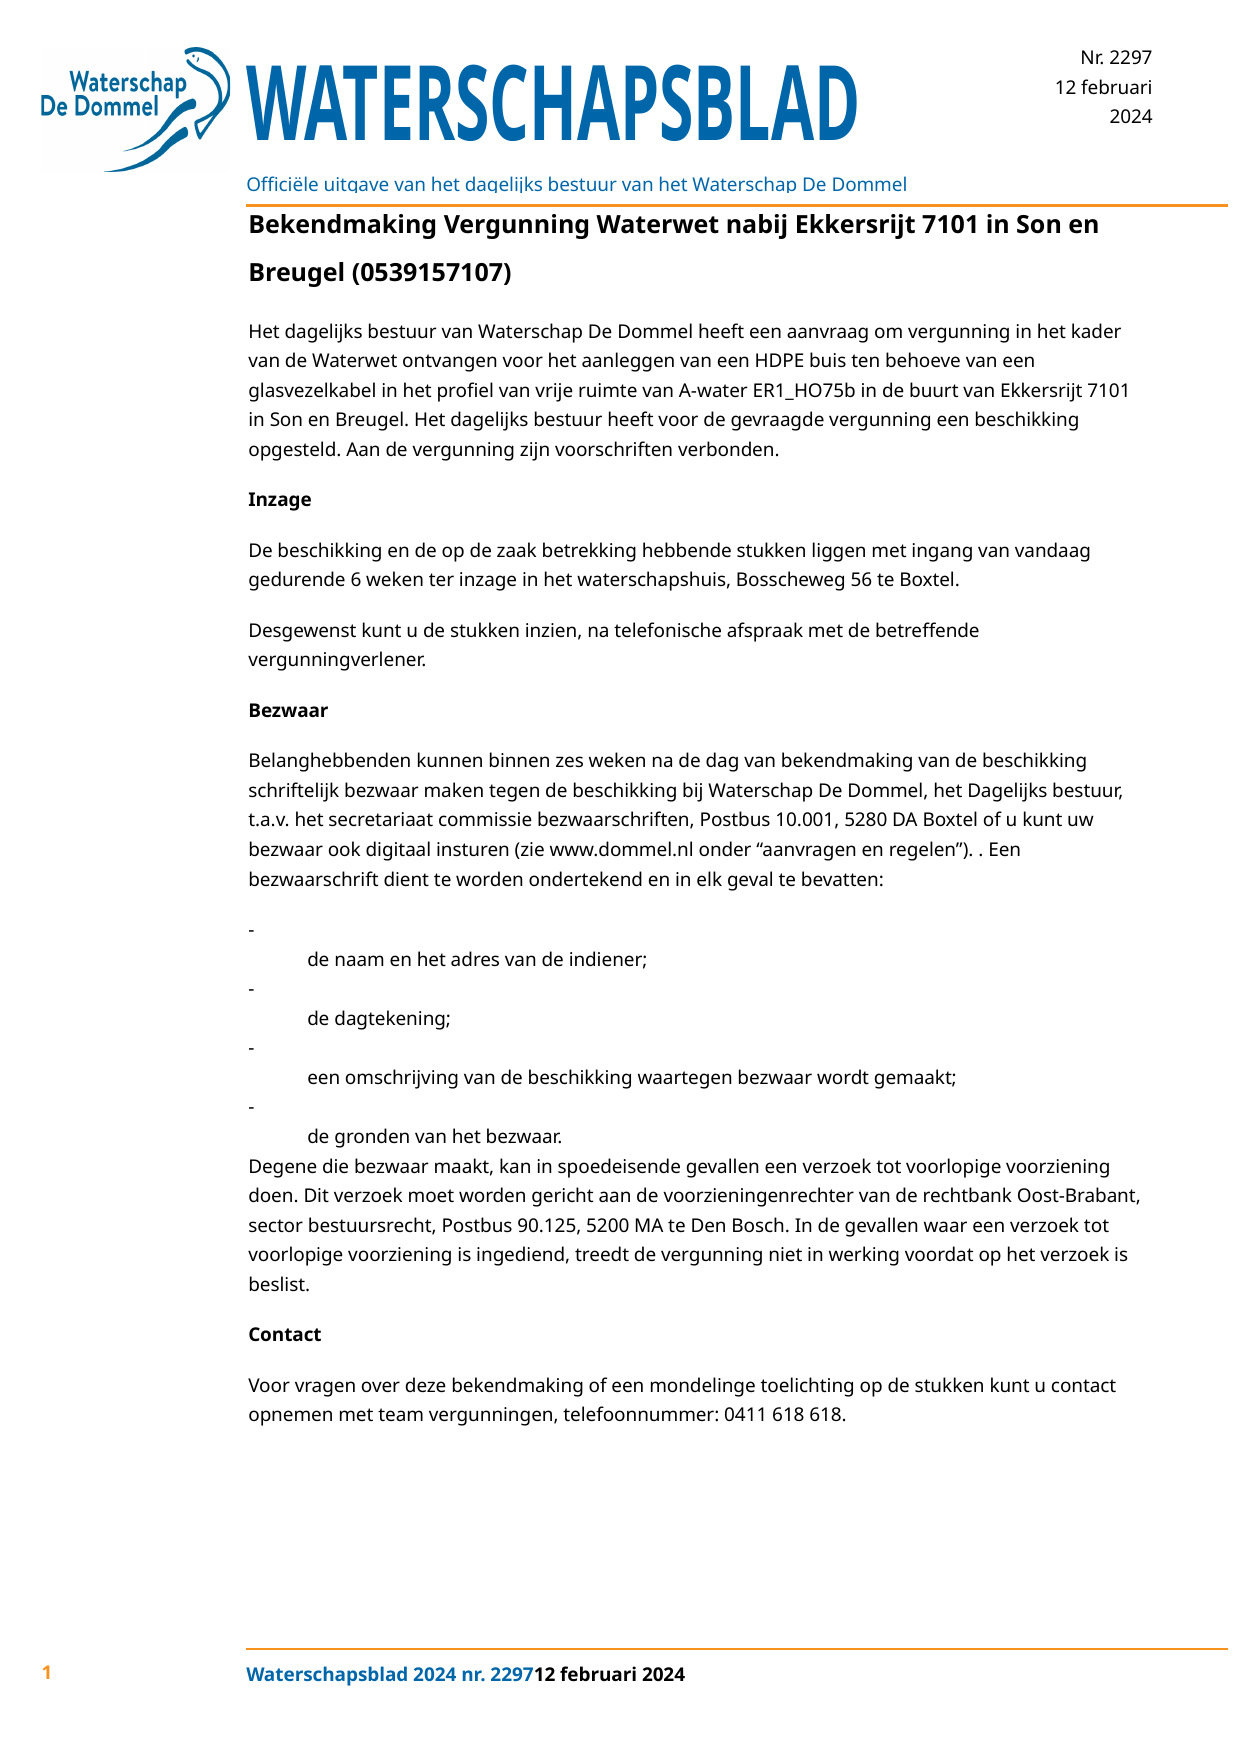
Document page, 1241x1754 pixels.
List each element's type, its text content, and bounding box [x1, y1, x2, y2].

list de naam en het adres van de indiener; [248, 946, 1152, 972]
text Belanghebbenden kunnen binnen zes weken na de dag van bekendmaking van de beschikking schriftelijk bezwaar maken tegen de beschikking bij Waterschap De Dommel, het Dagelijks bestuur, t.a.v. het secretariaat commissie bezwaarschriften, Postbus 10.001, 5280 DA Boxtel of u kunt uw bezwaar ook digitaal insturen (zie www.dommel.nl onder “aanvragen en regelen”). . Een bezwaarschrift dient te worden ondertekend en in elk geval te bevatten: [248, 747, 1152, 892]
list de dagtekening; [248, 1005, 1152, 1031]
list de gronden van het bezwaar. [248, 1123, 1152, 1149]
text Voor vragen over deze bekendmaking of een mondelinge toelichting op de stukken kunt u contact opnemen met team vergunningen, telefoonnummer: 0411 618 618. [248, 1372, 1152, 1427]
text Inzage [248, 487, 1152, 512]
text Bezwaar [248, 697, 1152, 723]
text Bekendmaking Vergunning Waterwet nabij Ekkersrijt 7101 in Son en Breugel (0539157107) [248, 207, 1152, 288]
list een omschrijving van de beschikking waartegen bezwaar wordt gemaakt; [248, 1064, 1152, 1090]
picture [198, 118, 210, 131]
text Desgewenst kunt u de stukken inzien, na telefonische afspraak met de betreffende vergunningverlener. [248, 617, 1152, 672]
text De beschikking en de op de zaak betrekking hebbende stukken liggen met ingang van vandaag gedurende 6 weken ter inzage in het waterschapshuis, Bosscheweg 56 te Boxtel. [248, 537, 1152, 592]
text Het dagelijks bestuur van Waterschap De Dommel heeft een aanvraag om vergunning in het kader van de Waterwet ontvangen voor het aanleggen van een HDPE buis ten behoeve van een glasvezelkabel in het profiel van vrije ruimte van A-water ER1_HO75b in de buurt van Ekkersrijt 7101 in Son en Breugel. Het dagelijks bestuur heeft voor de gevraagde vergunning een beschikking opgesteld. Aan de vergunning zijn voorschriften verbonden. [248, 318, 1152, 462]
picture [204, 47, 231, 76]
picture [45, 99, 51, 111]
text Degene die bezwaar maakt, kan in spoedeisende gevallen een verzoek tot voorlopige voorziening doen. Dit verzoek moet worden gericht aan de voorzieningenrechter van de rechtbank Oost-Brabant, sector bestuursrecht, Postbus 90.125, 5200 MA te Den Bosch. In de gevallen waar een verzoek tot voorlopige voorziening is ingediend, treedt de vergunning niet in werking voordat op het verzoek is beslist. [248, 1153, 1152, 1297]
text Contact [248, 1322, 1152, 1347]
picture [41, 47, 231, 172]
